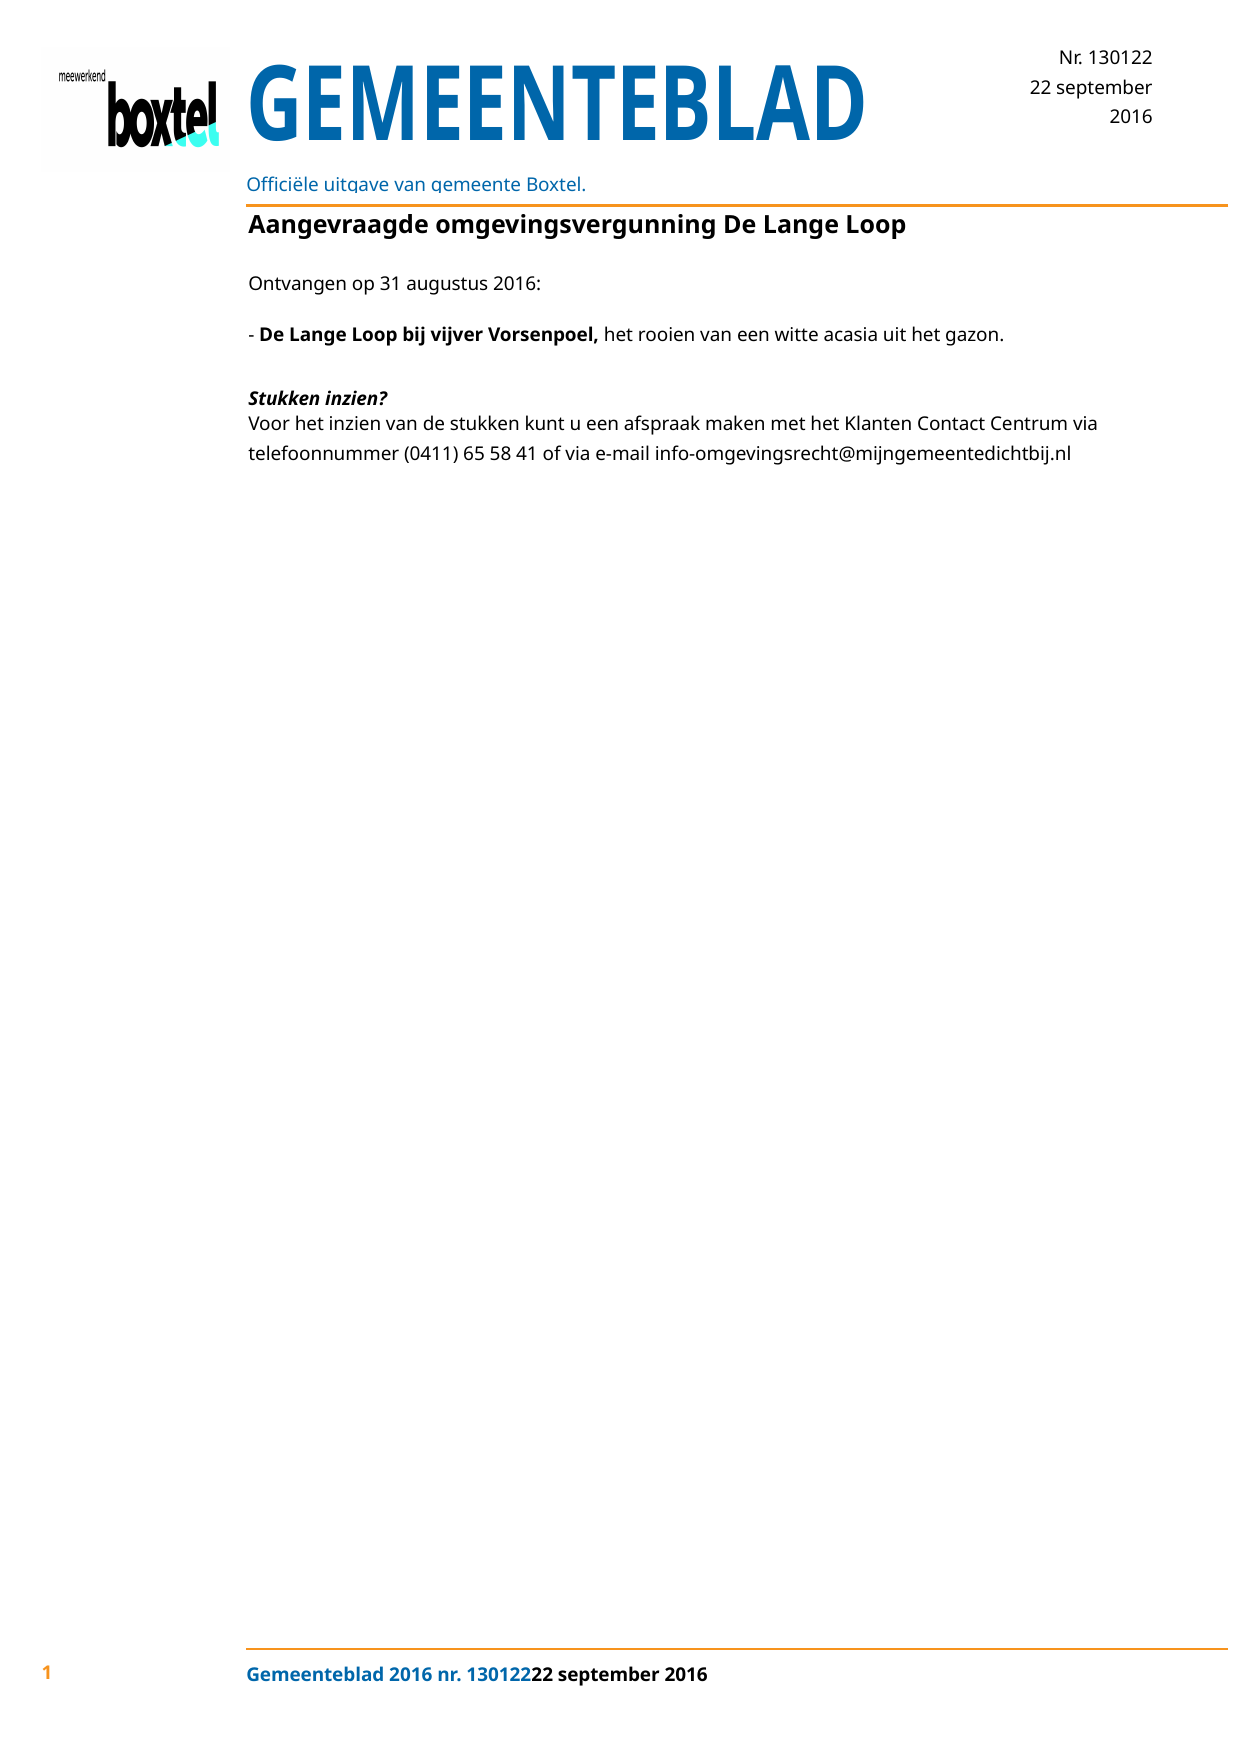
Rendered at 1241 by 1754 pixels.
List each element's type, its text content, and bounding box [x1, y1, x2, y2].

text - De Lange Loop bij vijver Vorsenpoel, het rooien van een witte acasia uit het gazon. [248, 321, 1152, 346]
text Aangevraagde omgevingsvergunning De Lange Loop [248, 207, 1152, 241]
text Ontvangen op 31 augustus 2016: [248, 270, 1152, 296]
text Voor het inzien van de stukken kunt u een afspraak maken met het Klanten Contact Centrum via telefoonnummer (0411) 65 58 41 of via e-mail info-omgevingsrecht@mijngemeentedichtbij.nl [248, 410, 1152, 466]
picture [41, 47, 231, 172]
text Stukken inzien? [248, 385, 1152, 410]
